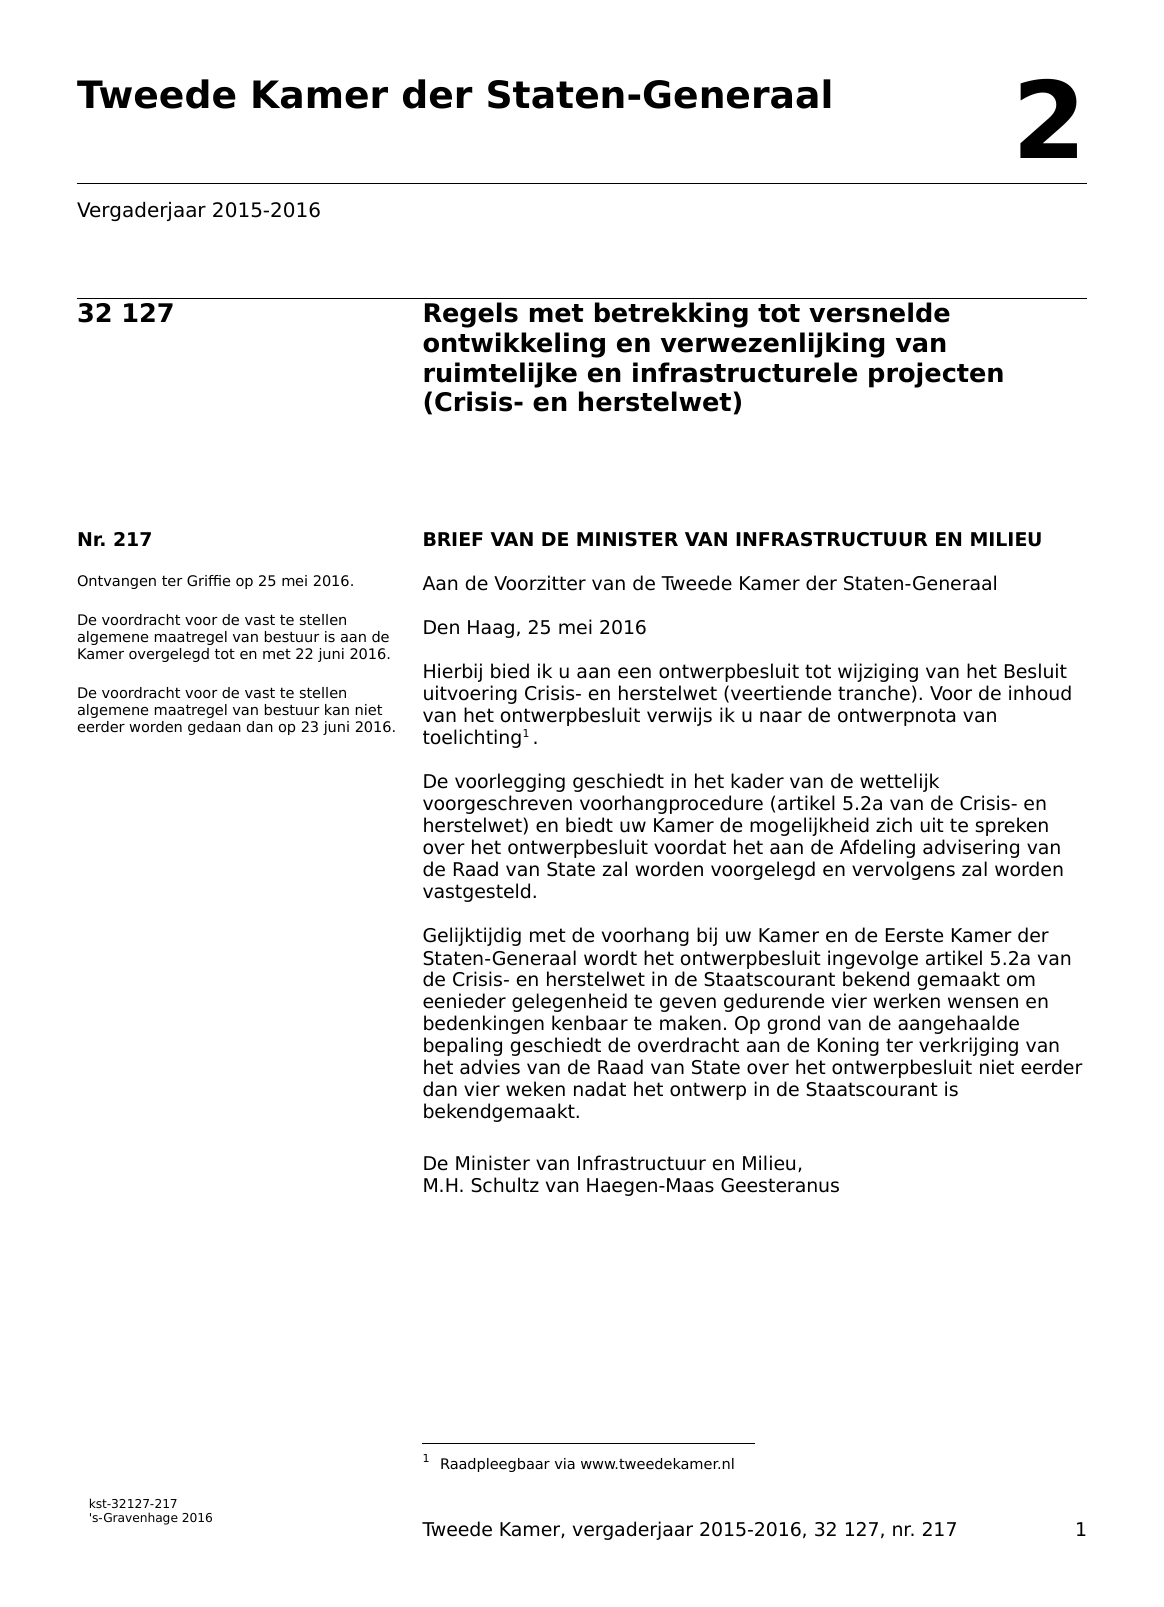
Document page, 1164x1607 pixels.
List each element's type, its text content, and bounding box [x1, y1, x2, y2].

table_cell Vergaderjaar 2015-2016 [77, 184, 1087, 298]
table_header Tweede Kamer der Staten-Generaal [77, 59, 886, 183]
text De voordracht voor de vast te stellen algemene maatregel van bestuur is aan de Kamer overgelegd tot en met 22 juni 2016. [77, 612, 399, 663]
text De Minister van Infrastructuur en Milieu, M.H. Schultz van Haegen-Maas Geesteranus [422, 1153, 1087, 1197]
text Aan de Voorzitter van de Tweede Kamer der Staten-Generaal [422, 573, 1087, 595]
text Gelijktijdig met de voorhang bij uw Kamer en de Eerste Kamer der Staten-Generaal wordt het ontwerpbesluit ingevolge artikel 5.2a van de Crisis- en herstelwet in de Staatscourant bekend gemaakt om eenieder gelegenheid te geven gedurende vier werken wensen en bedenkingen kenbaar te maken. Op grond van de aangehaalde bepaling geschiedt de overdracht aan de Koning ter verkrijging van het advies van de Raad van State over het ontwerpbesluit niet eerder dan vier weken nadat het ontwerp in de Staatscourant is bekendgemaakt. [422, 925, 1087, 1123]
text Raadpleegbaar via www.tweedekamer.nl [422, 1452, 1087, 1474]
text De voorlegging geschiedt in het kader van de wettelijk voorgeschreven voorhangprocedure (artikel 5.2a van de Crisis- en herstelwet) en biedt uw Kamer de mogelijkheid zich uit te spreken over het ontwerpbesluit voordat het aan de Afdeling advisering van de Raad van State zal worden voorgelegd en vervolgens zal worden vastgesteld. [422, 771, 1087, 903]
text kst-32127-217 [88, 1497, 323, 1511]
text Ontvangen ter Griffie op 25 mei 2016. [77, 573, 399, 590]
subtitle 32 127 Regels met betrekking tot versnelde ontwikkeling en verwezenlijking van ruimtelijke en infrastructurele projecten (Crisis- en herstelwet) [77, 299, 1087, 418]
text [77, 590, 399, 612]
text 's-Gravenhage 2016 [88, 1511, 323, 1525]
table_header 2 [886, 59, 1087, 183]
text Hierbij bied ik u aan een ontwerpbesluit tot wijziging van het Besluit uitvoering Crisis- en herstelwet (veertiende tranche). Voor de inhoud van het ontwerpbesluit verwijs ik u naar de ontwerpnota van toelichting. [422, 661, 1087, 749]
subtitle Nr. 217 BRIEF VAN DE MINISTER VAN INFRASTRUCTUUR EN MILIEU [77, 529, 1087, 551]
text De voordracht voor de vast te stellen algemene maatregel van bestuur kan niet eerder worden gedaan dan op 23 juni 2016. [77, 685, 399, 735]
text Den Haag, 25 mei 2016 [422, 617, 1087, 639]
text [77, 663, 399, 685]
